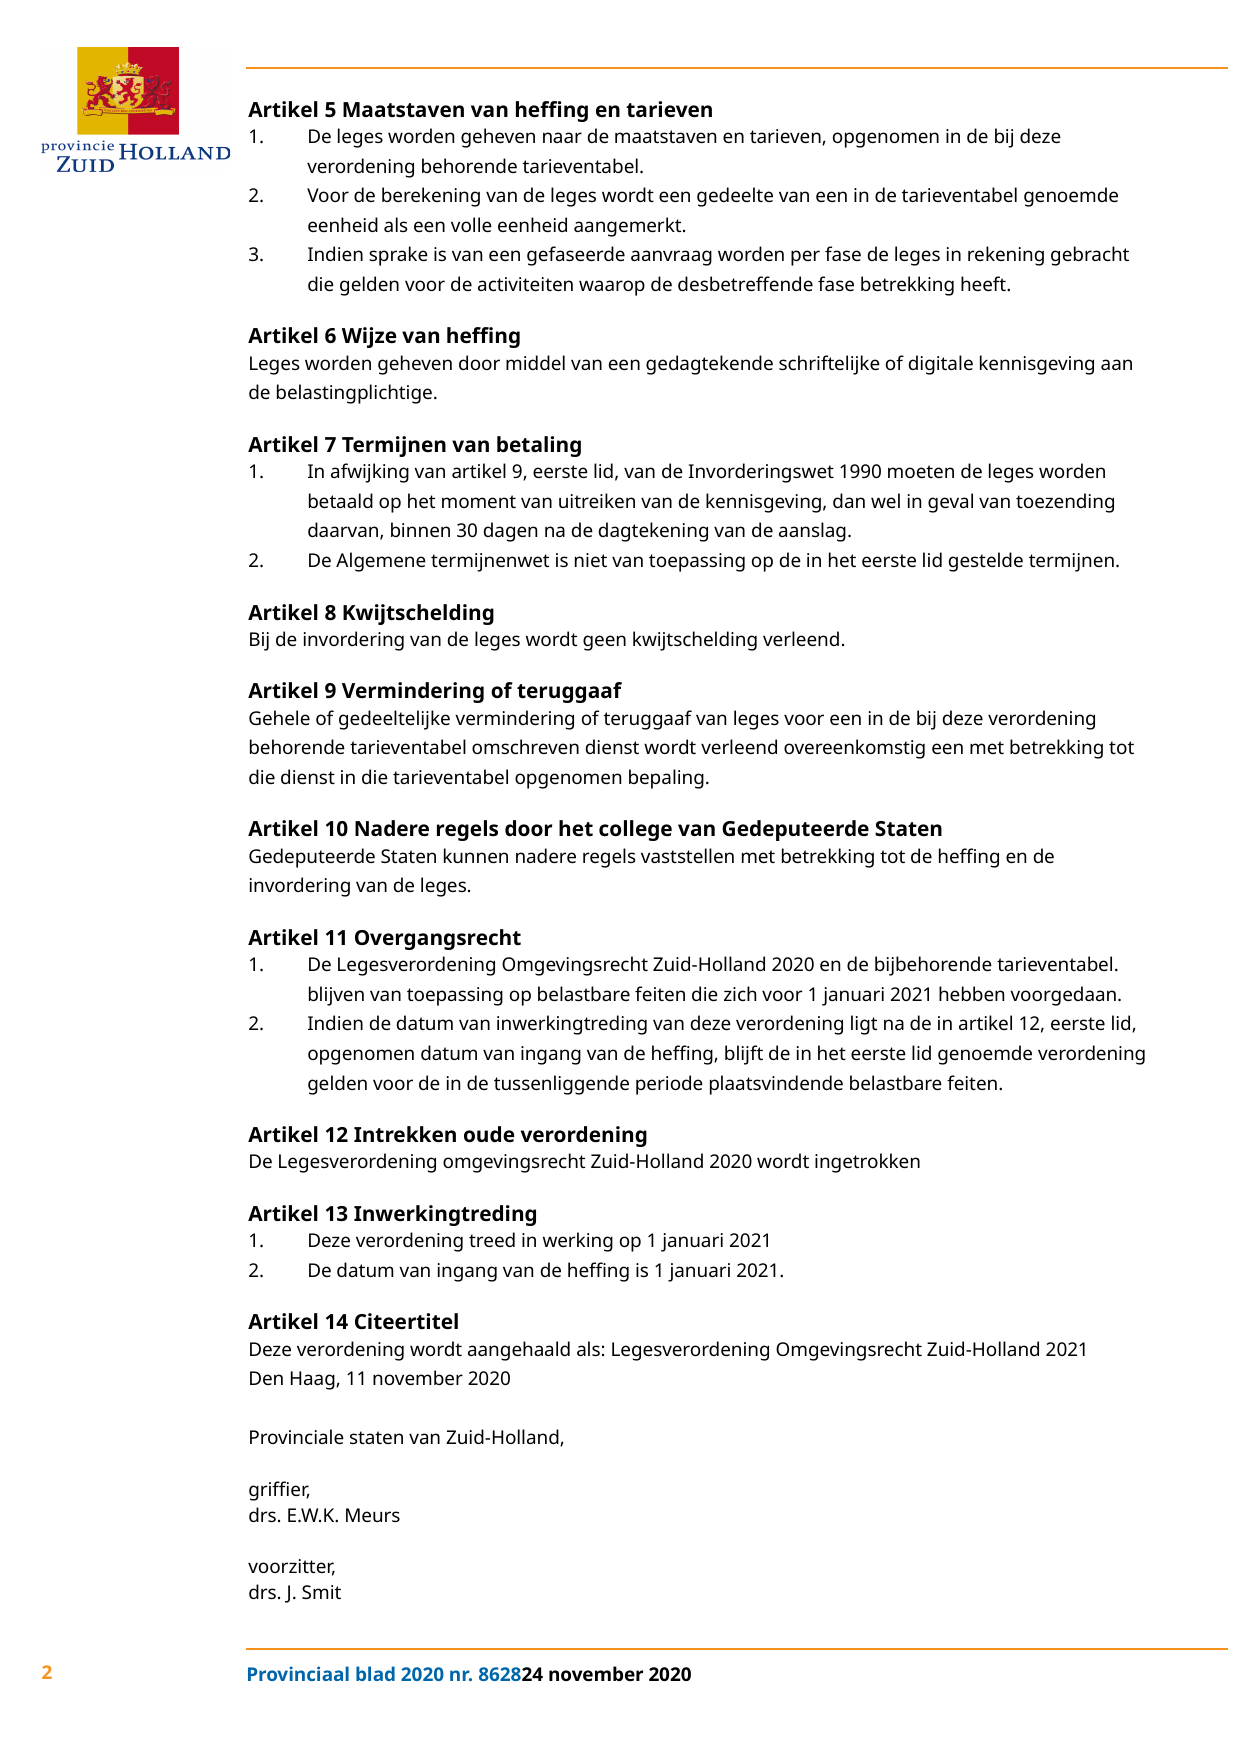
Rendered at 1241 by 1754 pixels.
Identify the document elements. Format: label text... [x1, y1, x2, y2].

text Artikel 9 Vermindering of teruggaaf [248, 676, 1152, 705]
picture [41, 47, 231, 172]
list De Algemene termijnenwet is niet van toepassing op de in het eerste lid gestelde termijnen. [248, 547, 1152, 573]
text Artikel 5 Maatstaven van heffing en tarieven [248, 95, 1152, 123]
text Artikel 7 Termijnen van betaling [248, 430, 1152, 458]
list De leges worden geheven naar de maatstaven en tarieven, opgenomen in de bij deze verordening behorende tarieventabel. [248, 123, 1152, 178]
text drs. E.W.K. Meurs [248, 1502, 1152, 1527]
text Artikel 14 Citeertitel [248, 1307, 1152, 1336]
text Artikel 6 Wijze van heffing [248, 322, 1152, 350]
list Indien de datum van inwerkingtreding van deze verordening ligt na de in artikel 12, eerste lid, opgenomen datum van ingang van de heffing, blijft de in het eerste lid genoemde verordening gelden voor de in de tussenliggende periode plaatsvindende belastbare feiten. [248, 1011, 1152, 1095]
text Leges worden geheven door middel van een gedagtekende schriftelijke of digitale kennisgeving aan de belastingplichtige. [248, 350, 1152, 405]
text Gedeputeerde Staten kunnen nadere regels vaststellen met betrekking tot de heffing en de invordering van de leges. [248, 843, 1152, 898]
text Gehele of gedeeltelijke vermindering of teruggaaf van leges voor een in de bij deze verordening behorende tarieventabel omschreven dienst wordt verleend overeenkomstig een met betrekking tot die dienst in die tarieventabel opgenomen bepaling. [248, 705, 1152, 790]
text Artikel 13 Inwerkingtreding [248, 1199, 1152, 1227]
text voorzitter, [248, 1553, 1152, 1579]
list Voor de berekening van de leges wordt een gedeelte van een in de tarieventabel genoemde eenheid als een volle eenheid aangemerkt. [248, 182, 1152, 238]
text Artikel 11 Overgangsrecht [248, 923, 1152, 951]
text Artikel 8 Kwijtschelding [248, 598, 1152, 626]
list In afwijking van artikel 9, eerste lid, van de Invorderingswet 1990 moeten de leges worden betaald op het moment van uitreiken van de kennisgeving, dan wel in geval van toezending daarvan, binnen 30 dagen na de dagtekening van de aanslag. [248, 458, 1152, 543]
list Deze verordening treed in werking op 1 januari 2021 [248, 1227, 1152, 1253]
text De Legesverordening omgevingsrecht Zuid-Holland 2020 wordt ingetrokken [248, 1148, 1152, 1174]
text Artikel 12 Intrekken oude verordening [248, 1120, 1152, 1148]
text Den Haag, 11 november 2020 [248, 1365, 1152, 1391]
text Artikel 10 Nadere regels door het college van Gedeputeerde Staten [248, 814, 1152, 843]
text drs. J. Smit [248, 1579, 1152, 1605]
list Indien sprake is van een gefaseerde aanvraag worden per fase de leges in rekening gebracht die gelden voor de activiteiten waarop de desbetreffende fase betrekking heeft. [248, 242, 1152, 297]
text Bij de invordering van de leges wordt geen kwijtschelding verleend. [248, 626, 1152, 652]
text Provinciale staten van Zuid-Holland, [248, 1424, 1152, 1450]
list De Legesverordening Omgevingsrecht Zuid-Holland 2020 en de bijbehorende tarieventabel. blijven van toepassing op belastbare feiten die zich voor 1 januari 2021 hebben voorgedaan. [248, 951, 1152, 1007]
list De datum van ingang van de heffing is 1 januari 2021. [248, 1257, 1152, 1283]
text Deze verordening wordt aangehaald als: Legesverordening Omgevingsrecht Zuid-Holland 2021 [248, 1336, 1152, 1362]
text griffier, [248, 1476, 1152, 1502]
